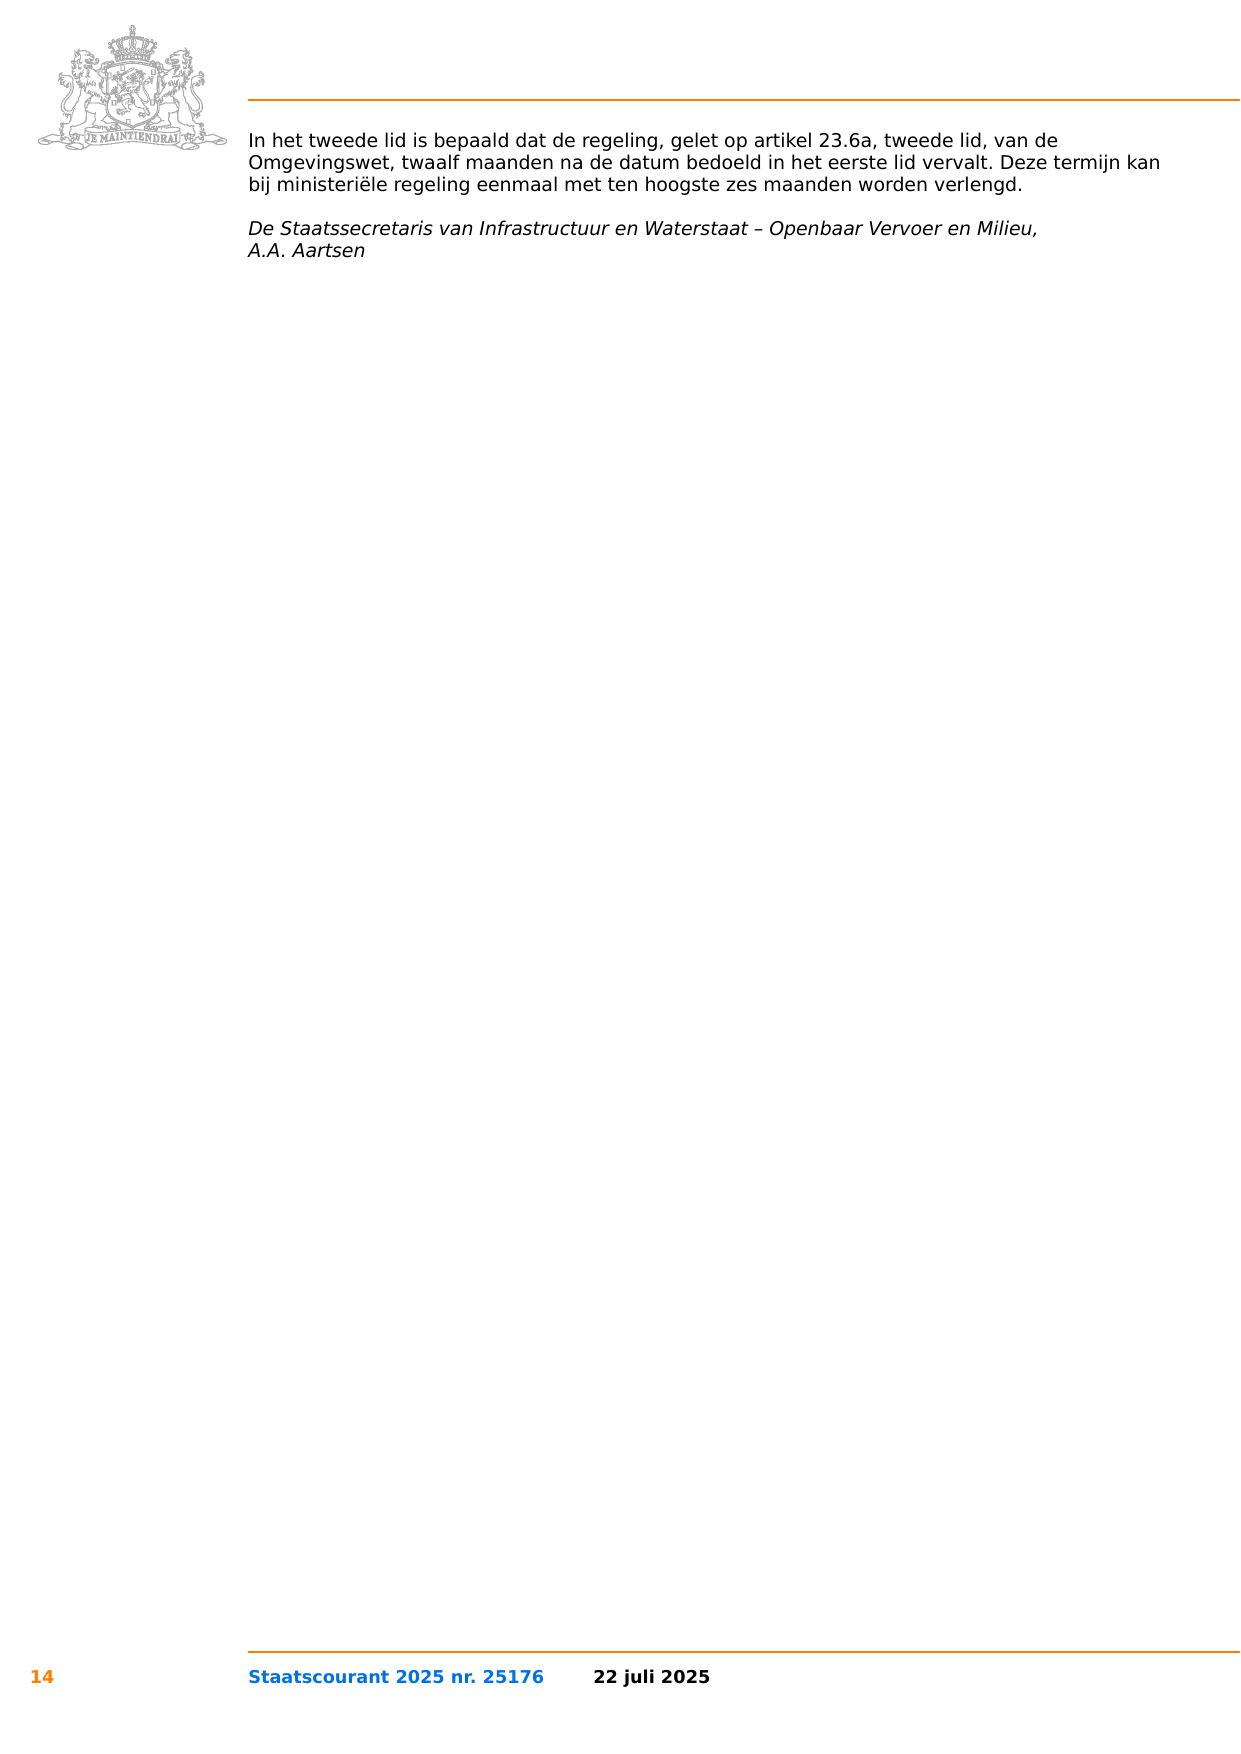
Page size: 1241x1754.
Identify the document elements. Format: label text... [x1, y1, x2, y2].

picture [38, 25, 227, 150]
text In het tweede lid is bepaald dat de regeling, gelet op artikel 23.6a, tweede lid, van de Omgevingswet, twaalf maanden na de datum bedoeld in het eerste lid vervalt. Deze termijn kan bij ministeriële regeling eenmaal met ten hoogste zes maanden worden verlengd. [248, 130, 1163, 196]
text De Staatssecretaris van Infrastructuur en Waterstaat – Openbaar Vervoer en Milieu, A.A. Aartsen [248, 218, 1163, 262]
